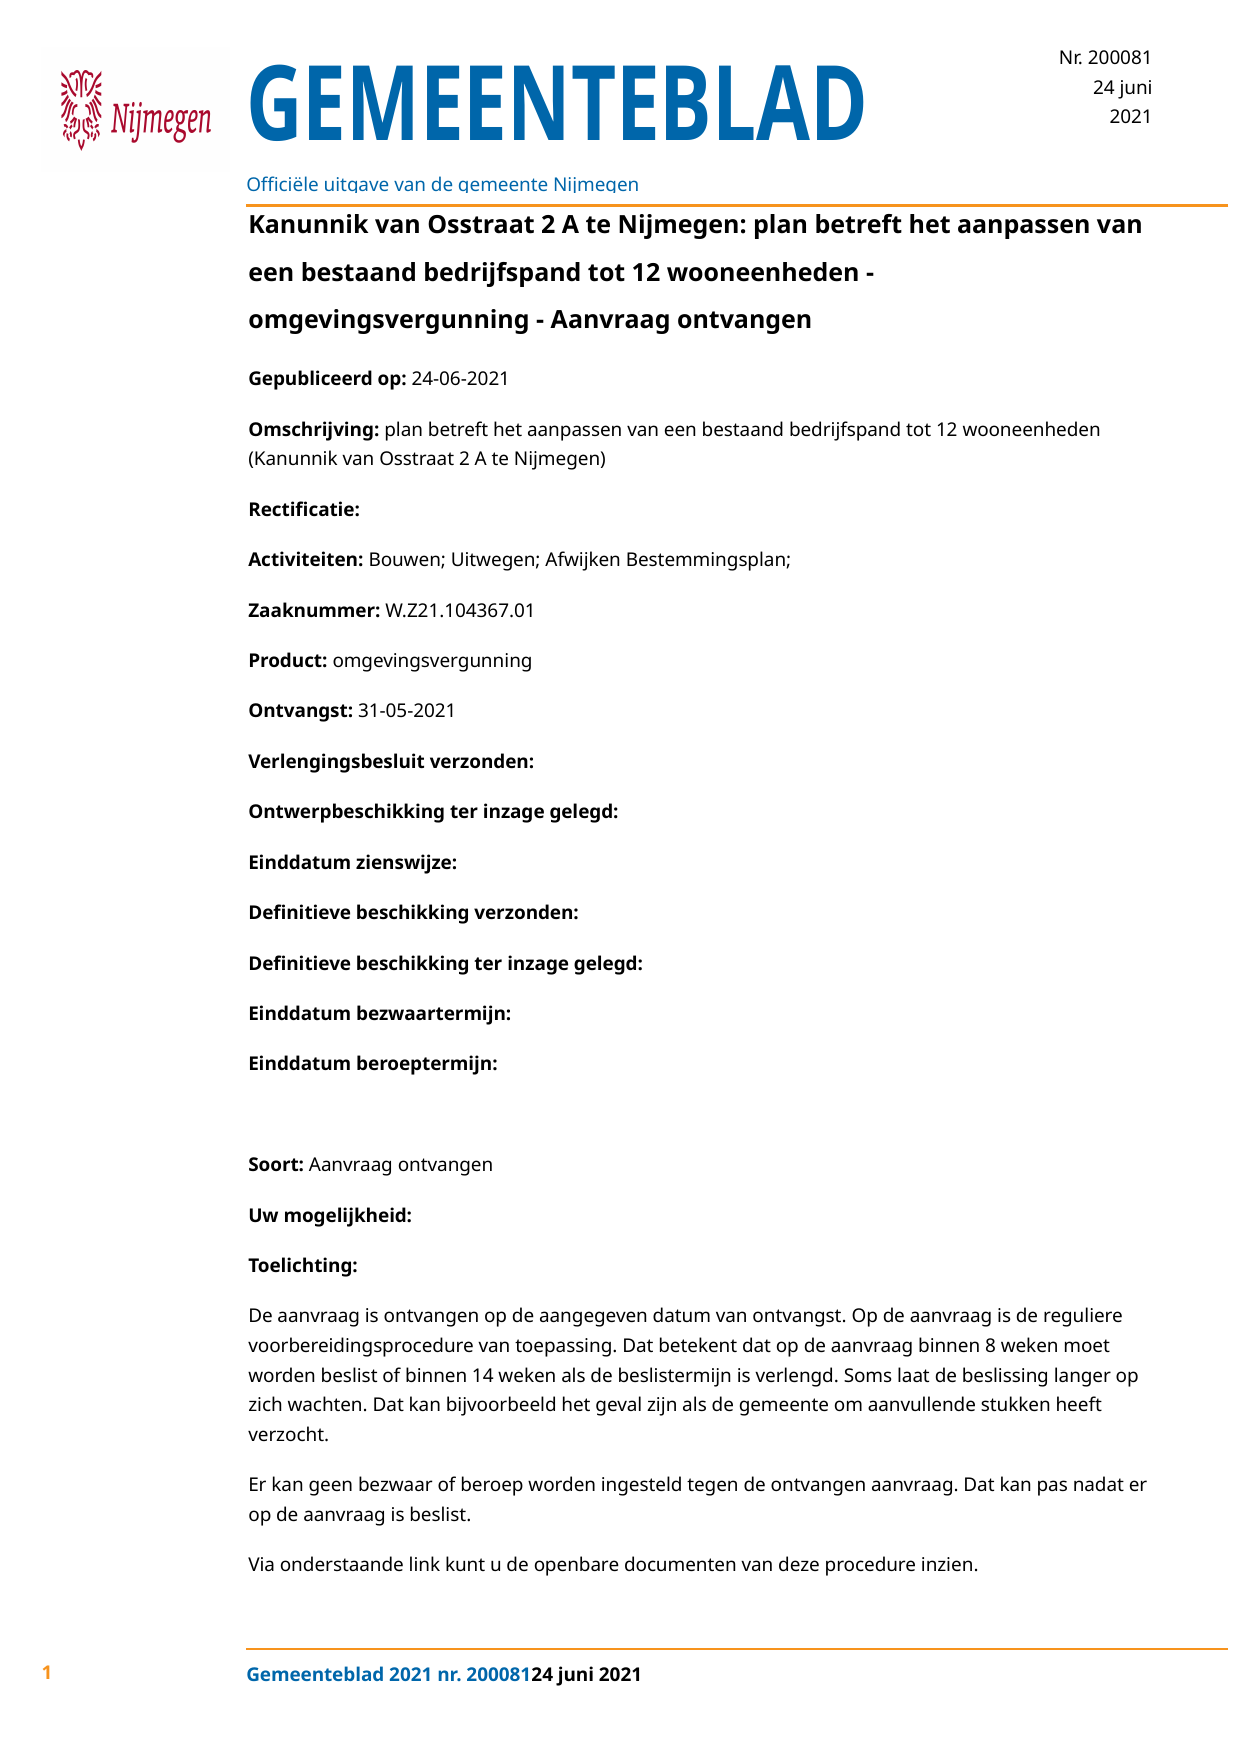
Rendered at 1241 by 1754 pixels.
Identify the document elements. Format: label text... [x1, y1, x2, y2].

text Einddatum bezwaartermijn: [248, 1000, 1152, 1026]
text Einddatum zienswijze: [248, 849, 1152, 874]
text Er kan geen bezwaar of beroep worden ingesteld tegen de ontvangen aanvraag. Dat kan pas nadat er op de aanvraag is beslist. [248, 1471, 1152, 1527]
text Soort: Aanvraag ontvangen [248, 1151, 1152, 1177]
text Ontvangst: 31-05-2021 [248, 698, 1152, 723]
text Definitieve beschikking verzonden: [248, 899, 1152, 925]
text Uw mogelijkheid: [248, 1202, 1152, 1227]
text Via onderstaande link kunt u de openbare documenten van deze procedure inzien. [248, 1551, 1152, 1577]
picture [41, 47, 231, 172]
text Verlengingsbesluit verzonden: [248, 748, 1152, 774]
text Zaaknummer: W.Z21.104367.01 [248, 597, 1152, 622]
text Ontwerpbeschikking ter inzage gelegd: [248, 798, 1152, 824]
text Activiteiten: Bouwen; Uitwegen; Afwijken Bestemmingsplan; [248, 546, 1152, 572]
text De aanvraag is ontvangen op de aangegeven datum van ontvangst. Op de aanvraag is de reguliere voorbereidingsprocedure van toepassing. Dat betekent dat op de aanvraag binnen 8 weken moet worden beslist of binnen 14 weken als de beslistermijn is verlengd. Soms laat de beslissing langer op zich wachten. Dat kan bijvoorbeeld het geval zijn als de gemeente om aanvullende stukken heeft verzocht. [248, 1303, 1152, 1447]
text Rectificatie: [248, 496, 1152, 522]
text Gepubliceerd op: 24-06-2021 [248, 366, 1152, 391]
text Omschrijving: plan betreft het aanpassen van een bestaand bedrijfspand tot 12 wooneenheden (Kanunnik van Osstraat 2 A te Nijmegen) [248, 416, 1152, 471]
text Product: omgevingsvergunning [248, 647, 1152, 673]
text Toelichting: [248, 1252, 1152, 1278]
text Definitieve beschikking ter inzage gelegd: [248, 950, 1152, 975]
text Einddatum beroeptermijn: [248, 1051, 1152, 1076]
text Kanunnik van Osstraat 2 A te Nijmegen: plan betreft het aanpassen van een bestaand bedrijfspand tot 12 wooneenheden - omgevingsvergunning - Aanvraag ontvangen [248, 207, 1152, 336]
